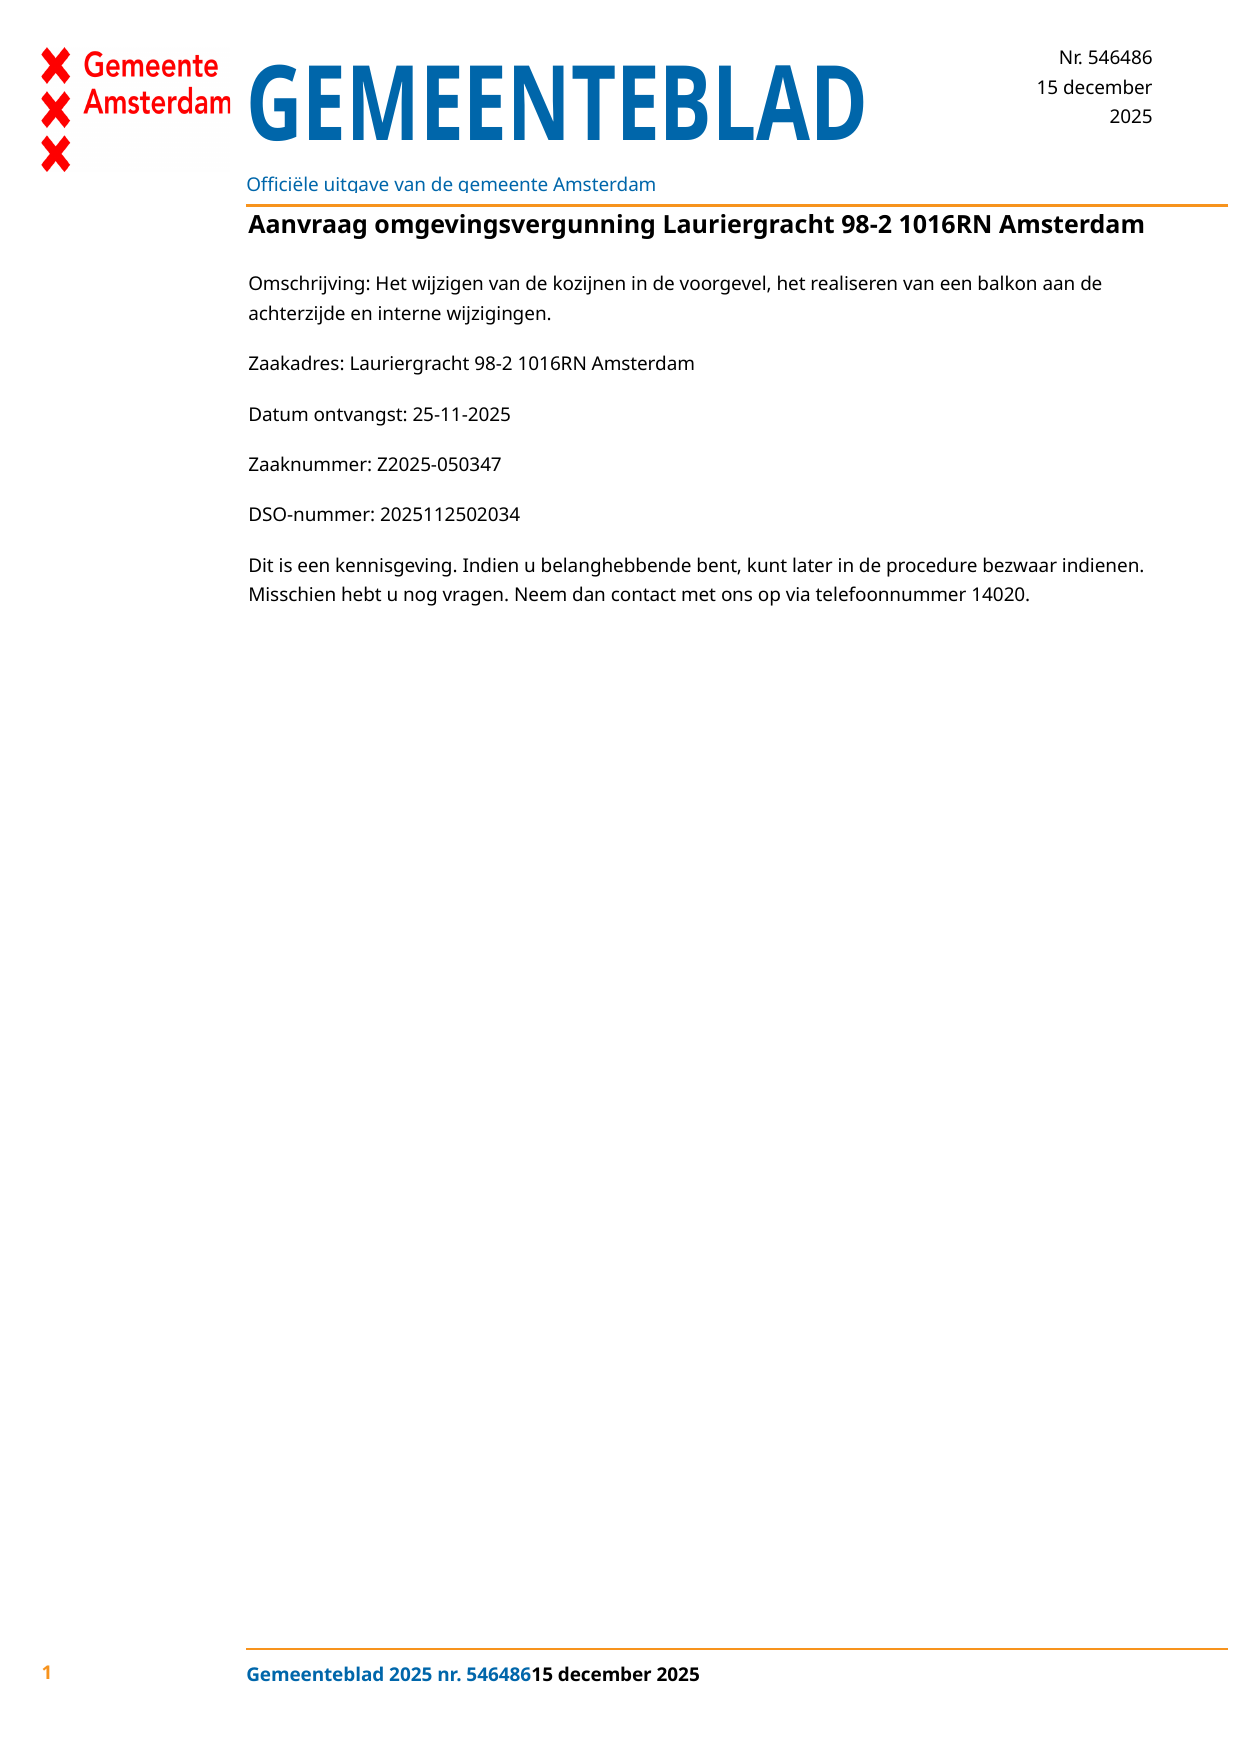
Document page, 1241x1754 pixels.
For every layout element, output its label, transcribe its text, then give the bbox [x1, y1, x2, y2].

picture [41, 47, 231, 172]
text Zaaknummer: Z2025-050347 [248, 451, 1152, 477]
text Datum ontvangst: 25-11-2025 [248, 401, 1152, 426]
text Aanvraag omgevingsvergunning Lauriergracht 98-2 1016RN Amsterdam [248, 207, 1152, 241]
text Dit is een kennisgeving. Indien u belanghebbende bent, kunt later in de procedure bezwaar indienen. Misschien hebt u nog vragen. Neem dan contact met ons op via telefoonnummer 14020. [248, 552, 1152, 607]
text Zaakadres: Lauriergracht 98-2 1016RN Amsterdam [248, 350, 1152, 376]
text DSO-nummer: 2025112502034 [248, 502, 1152, 527]
text Omschrijving: Het wijzigen van de kozijnen in de voorgevel, het realiseren van een balkon aan de achterzijde en interne wijzigingen. [248, 270, 1152, 326]
